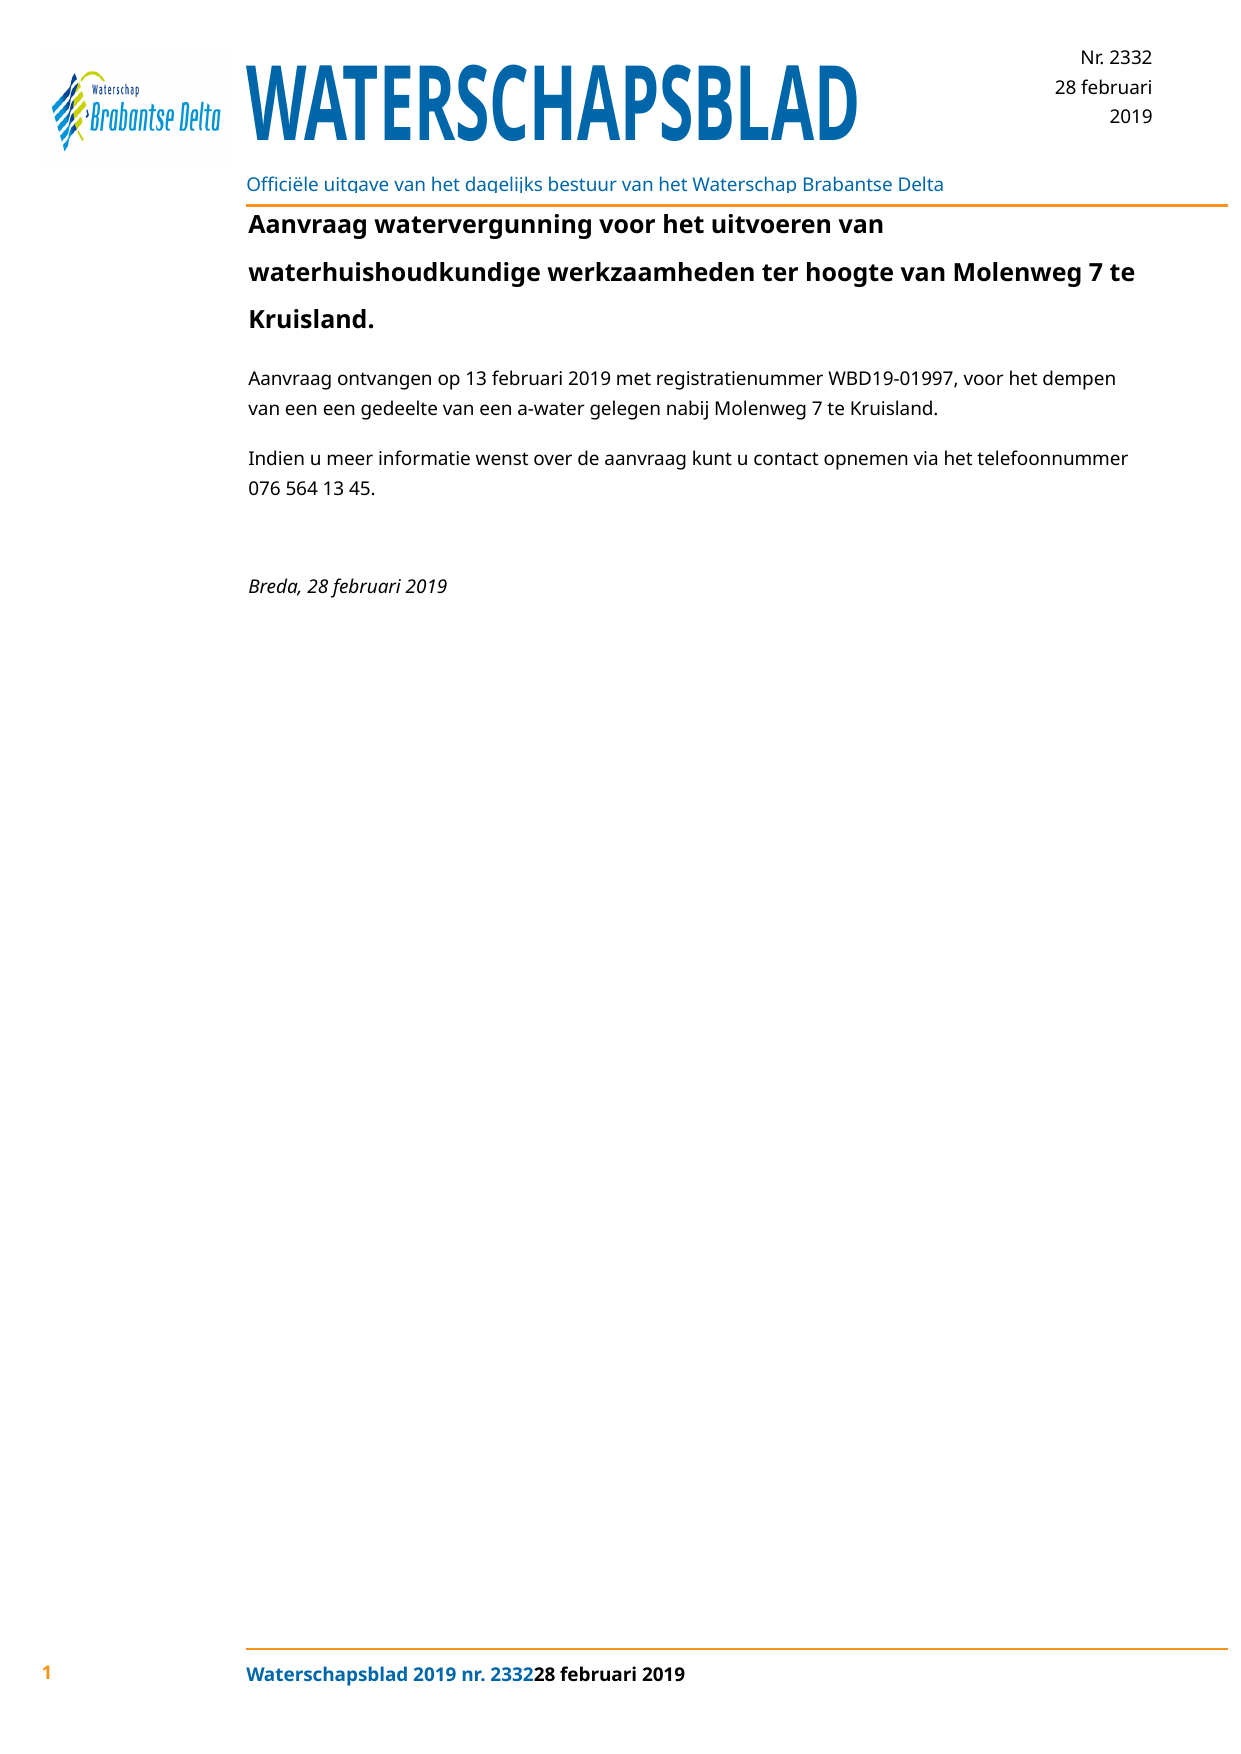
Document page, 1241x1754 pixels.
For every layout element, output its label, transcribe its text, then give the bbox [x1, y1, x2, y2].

text Indien u meer informatie wenst over de aanvraag kunt u contact opnemen via het telefoonnummer 076 564 13 45. [248, 446, 1152, 501]
text Breda, 28 februari 2019 [248, 573, 1152, 599]
text Aanvraag watervergunning voor het uitvoeren van waterhuishoudkundige werkzaamheden ter hoogte van Molenweg 7 te Kruisland. [248, 207, 1152, 336]
picture [41, 47, 231, 172]
text Aanvraag ontvangen op 13 februari 2019 met registratienummer WBD19-01997, voor het dempen van een een gedeelte van een a-water gelegen nabij Molenweg 7 te Kruisland. [248, 366, 1152, 421]
